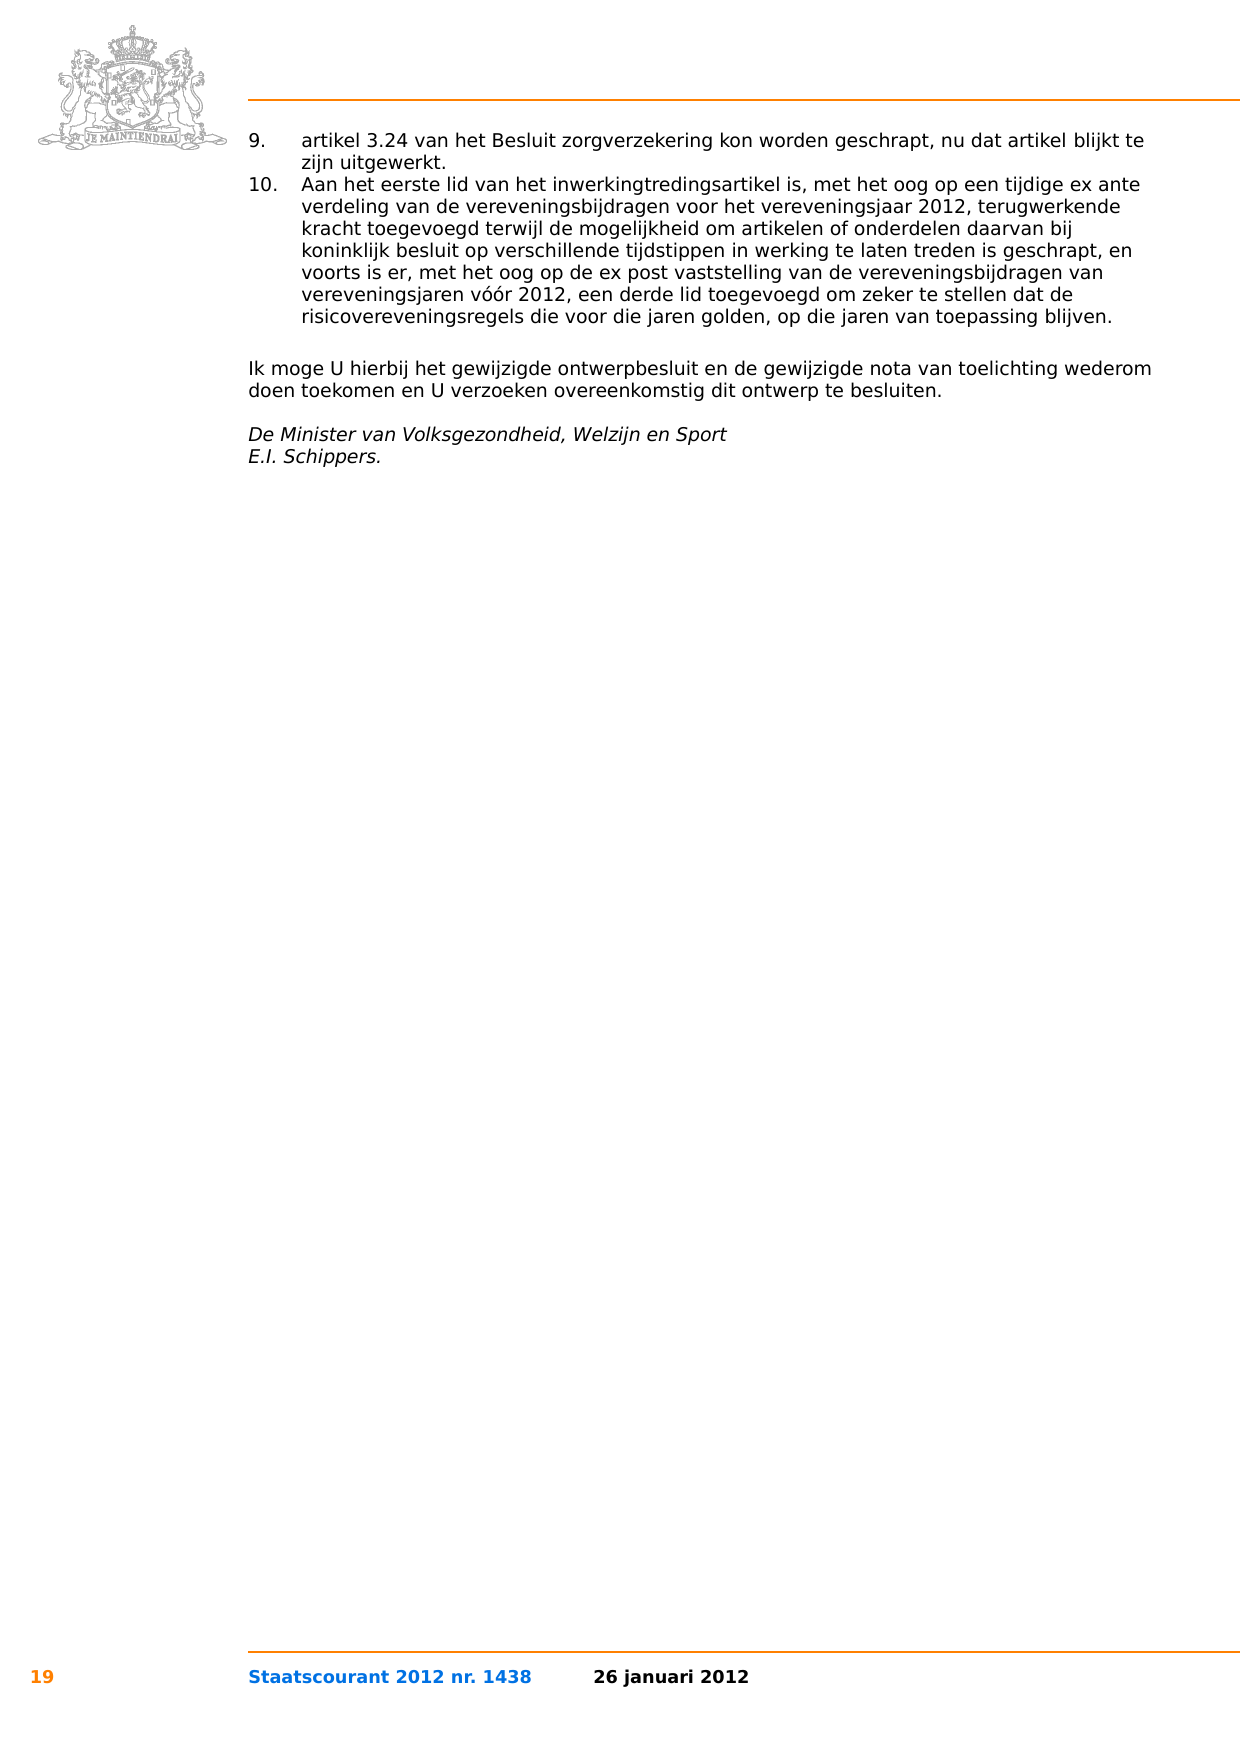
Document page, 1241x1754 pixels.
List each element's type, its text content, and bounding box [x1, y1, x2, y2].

text De Minister van Volksgezondheid, Welzijn en Sport E.I. Schippers. [248, 423, 1163, 467]
picture [38, 25, 227, 150]
text 10. Aan het eerste lid van het inwerkingtredingsartikel is, met het oog op een tijdige ex ante verdeling van de vereveningsbijdragen voor het vereveningsjaar 2012, terugwerkende kracht toegevoegd terwijl de mogelijkheid om artikelen of onderdelen daarvan bij koninklijk besluit op verschillende tijdstippen in werking te laten treden is geschrapt, en voorts is er, met het oog op de ex post vaststelling van de vereveningsbijdragen van vereveningsjaren vóór 2012, een derde lid toegevoegd om zeker te stellen dat de risicovereveningsregels die voor die jaren golden, op die jaren van toepassing blijven. [248, 174, 1163, 328]
text Ik moge U hierbij het gewijzigde ontwerpbesluit en de gewijzigde nota van toelichting wederom doen toekomen en U verzoeken overeenkomstig dit ontwerp te besluiten. [248, 358, 1163, 402]
text 9. artikel 3.24 van het Besluit zorgverzekering kon worden geschrapt, nu dat artikel blijkt te zijn uitgewerkt. [248, 130, 1163, 174]
